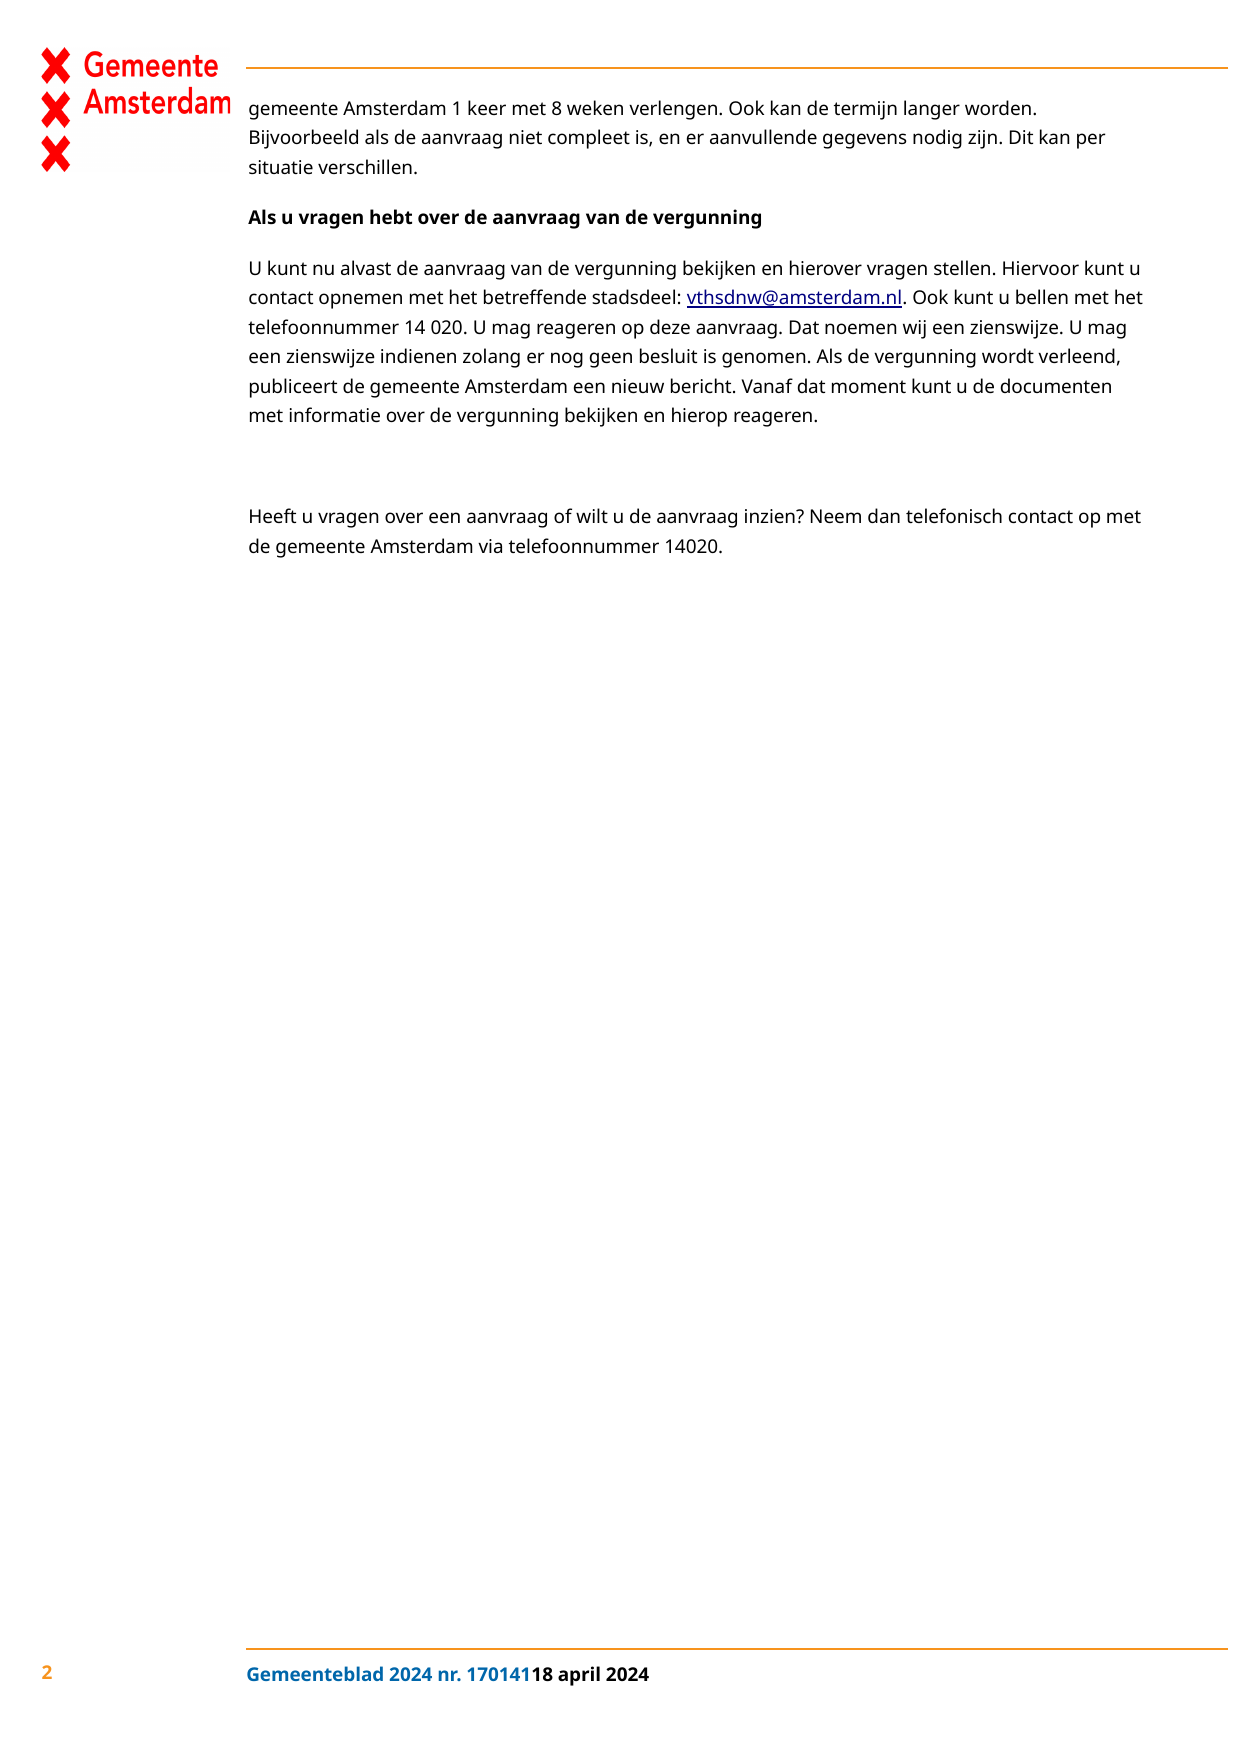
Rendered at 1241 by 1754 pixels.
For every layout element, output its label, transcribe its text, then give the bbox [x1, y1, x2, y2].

picture [41, 47, 231, 172]
text U kunt nu alvast de aanvraag van de vergunning bekijken en hierover vragen stellen. Hiervoor kunt u contact opnemen met het betreffende stadsdeel: vthsdnw@amsterdam.nl. Ook kunt u bellen met het telefoonnummer 14 020. U mag reageren op deze aanvraag. Dat noemen wij een zienswijze. U mag een zienswijze indienen zolang er nog geen besluit is genomen. Als de vergunning wordt verleend, publiceert de gemeente Amsterdam een nieuw bericht. Vanaf dat moment kunt u de documenten met informatie over de vergunning bekijken en hierop reageren. [248, 255, 1152, 428]
text gemeente Amsterdam 1 keer met 8 weken verlengen. Ook kan de termijn langer worden. Bijvoorbeeld als de aanvraag niet compleet is, en er aanvullende gegevens nodig zijn. Dit kan per situatie verschillen. [248, 95, 1152, 180]
text Heeft u vragen over een aanvraag of wilt u de aanvraag inzien? Neem dan telefonisch contact op met de gemeente Amsterdam via telefoonnummer 14020. [248, 503, 1152, 559]
text Als u vragen hebt over de aanvraag van de vergunning [248, 204, 1152, 230]
